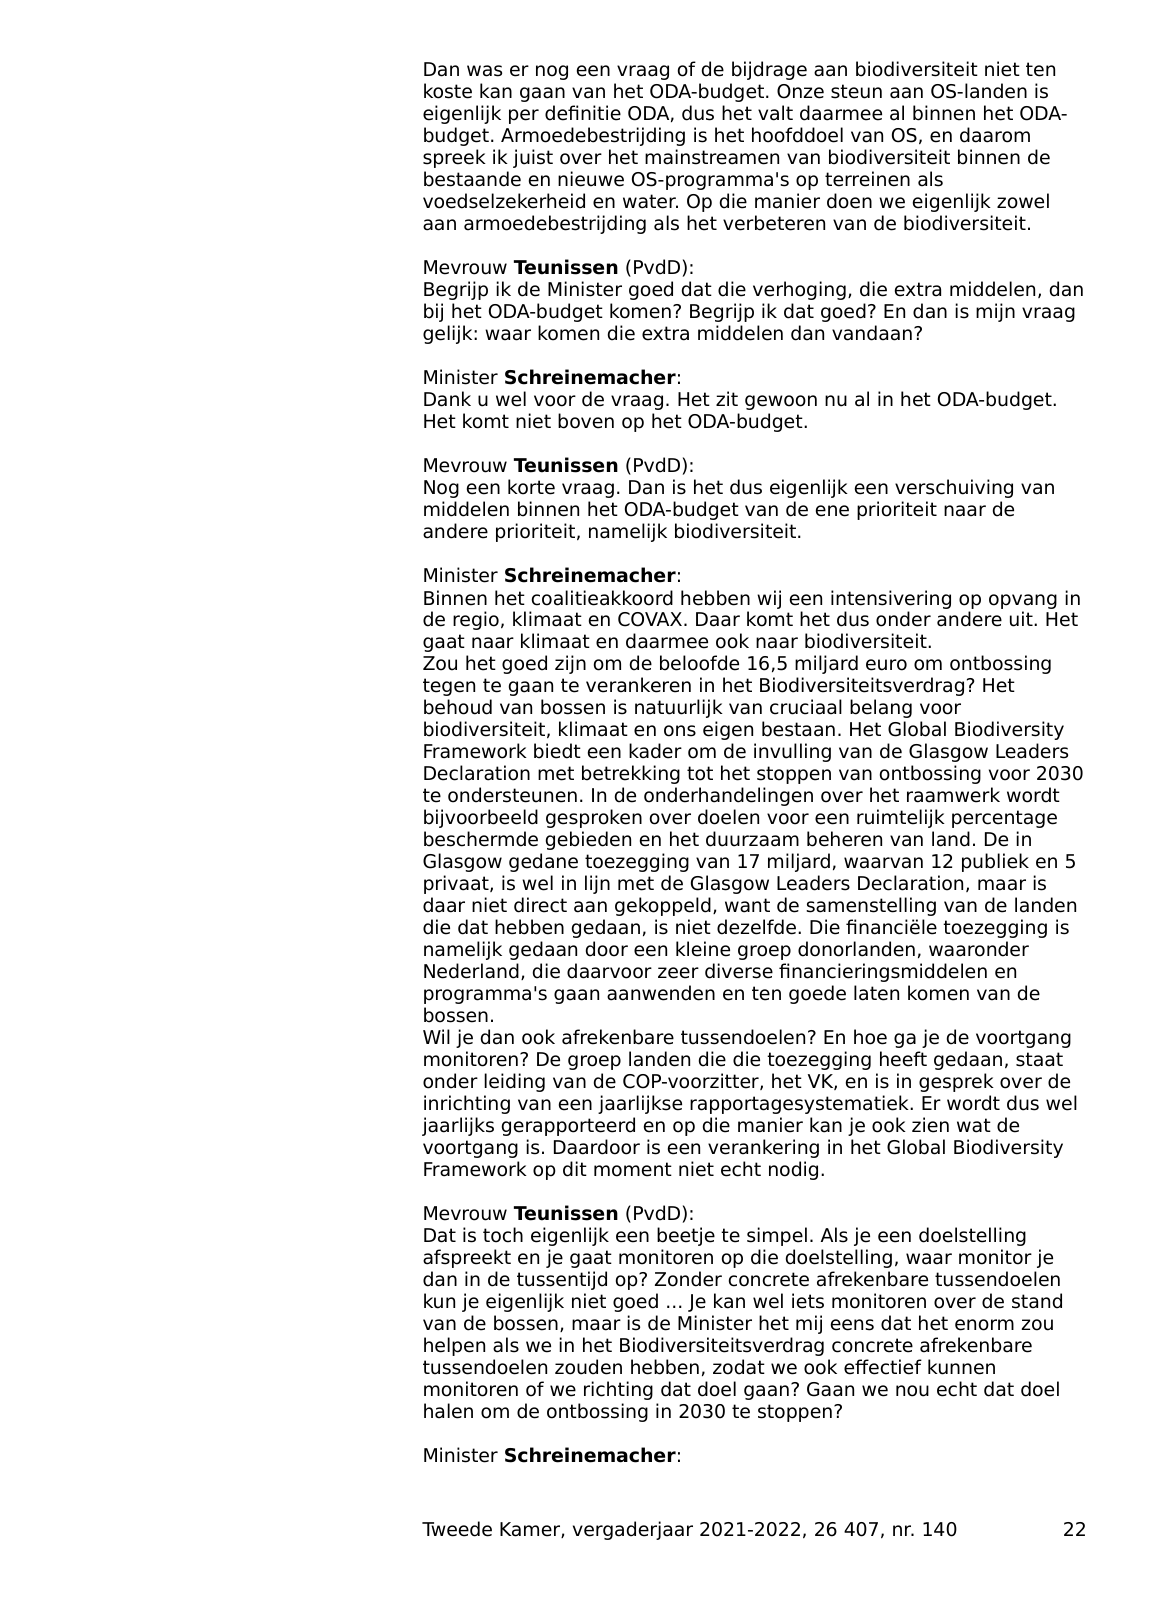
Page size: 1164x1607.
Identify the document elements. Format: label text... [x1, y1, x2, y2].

text Minister Schreinemacher: [422, 1445, 1087, 1467]
text Begrijp ik de Minister goed dat die verhoging, die extra middelen, dan bij het ODA-budget komen? Begrijp ik dat goed? En dan is mijn vraag gelijk: waar komen die extra middelen dan vandaan? [422, 279, 1087, 345]
text Minister Schreinemacher: [422, 565, 1087, 587]
text Nog een korte vraag. Dan is het dus eigenlijk een verschuiving van middelen binnen het ODA-budget van de ene prioriteit naar de andere prioriteit, namelijk biodiversiteit. [422, 477, 1087, 543]
text Dan was er nog een vraag of de bijdrage aan biodiversiteit niet ten koste kan gaan van het ODA-budget. Onze steun aan OS-landen is eigenlijk per definitie ODA, dus het valt daarmee al binnen het ODA-budget. Armoedebestrijding is het hoofddoel van OS, en daarom spreek ik juist over het mainstreamen van biodiversiteit binnen de bestaande en nieuwe OS-programma's op terreinen als voedselzekerheid en water. Op die manier doen we eigenlijk zowel aan armoedebestrijding als het verbeteren van de biodiversiteit. [422, 59, 1087, 235]
text Binnen het coalitieakkoord hebben wij een intensivering op opvang in de regio, klimaat en COVAX. Daar komt het dus onder andere uit. Het gaat naar klimaat en daarmee ook naar biodiversiteit. [422, 587, 1087, 653]
text Wil je dan ook afrekenbare tussendoelen? En hoe ga je de voortgang monitoren? De groep landen die die toezegging heeft gedaan, staat onder leiding van de COP-voorzitter, het VK, en is in gesprek over de inrichting van een jaarlijkse rapportagesystematiek. Er wordt dus wel jaarlijks gerapporteerd en op die manier kan je ook zien wat de voortgang is. Daardoor is een verankering in het Global Biodiversity Framework op dit moment niet echt nodig. [422, 1027, 1087, 1181]
text Dat is toch eigenlijk een beetje te simpel. Als je een doelstelling afspreekt en je gaat monitoren op die doelstelling, waar monitor je dan in de tussentijd op? Zonder concrete afrekenbare tussendoelen kun je eigenlijk niet goed ... Je kan wel iets monitoren over de stand van de bossen, maar is de Minister het mij eens dat het enorm zou helpen als we in het Biodiversiteitsverdrag concrete afrekenbare tussendoelen zouden hebben, zodat we ook effectief kunnen monitoren of we richting dat doel gaan? Gaan we nou echt dat doel halen om de ontbossing in 2030 te stoppen? [422, 1225, 1087, 1423]
text Minister Schreinemacher: [422, 367, 1087, 389]
text Mevrouw Teunissen (PvdD): [422, 455, 1087, 477]
text Zou het goed zijn om de beloofde 16,5 miljard euro om ontbossing tegen te gaan te verankeren in het Biodiversiteitsverdrag? Het behoud van bossen is natuurlijk van cruciaal belang voor biodiversiteit, klimaat en ons eigen bestaan. Het Global Biodiversity Framework biedt een kader om de invulling van de Glasgow Leaders Declaration met betrekking tot het stoppen van ontbossing voor 2030 te ondersteunen. In de onderhandelingen over het raamwerk wordt bijvoorbeeld gesproken over doelen voor een ruimtelijk percentage beschermde gebieden en het duurzaam beheren van land. De in Glasgow gedane toezegging van 17 miljard, waarvan 12 publiek en 5 privaat, is wel in lijn met de Glasgow Leaders Declaration, maar is daar niet direct aan gekoppeld, want de samenstelling van de landen die dat hebben gedaan, is niet dezelfde. Die financiële toezegging is namelijk gedaan door een kleine groep donorlanden, waaronder Nederland, die daarvoor zeer diverse financieringsmiddelen en programma's gaan aanwenden en ten goede laten komen van de bossen. [422, 653, 1087, 1027]
text Dank u wel voor de vraag. Het zit gewoon nu al in het ODA-budget. Het komt niet boven op het ODA-budget. [422, 389, 1087, 433]
text Mevrouw Teunissen (PvdD): [422, 1203, 1087, 1225]
text Mevrouw Teunissen (PvdD): [422, 257, 1087, 279]
